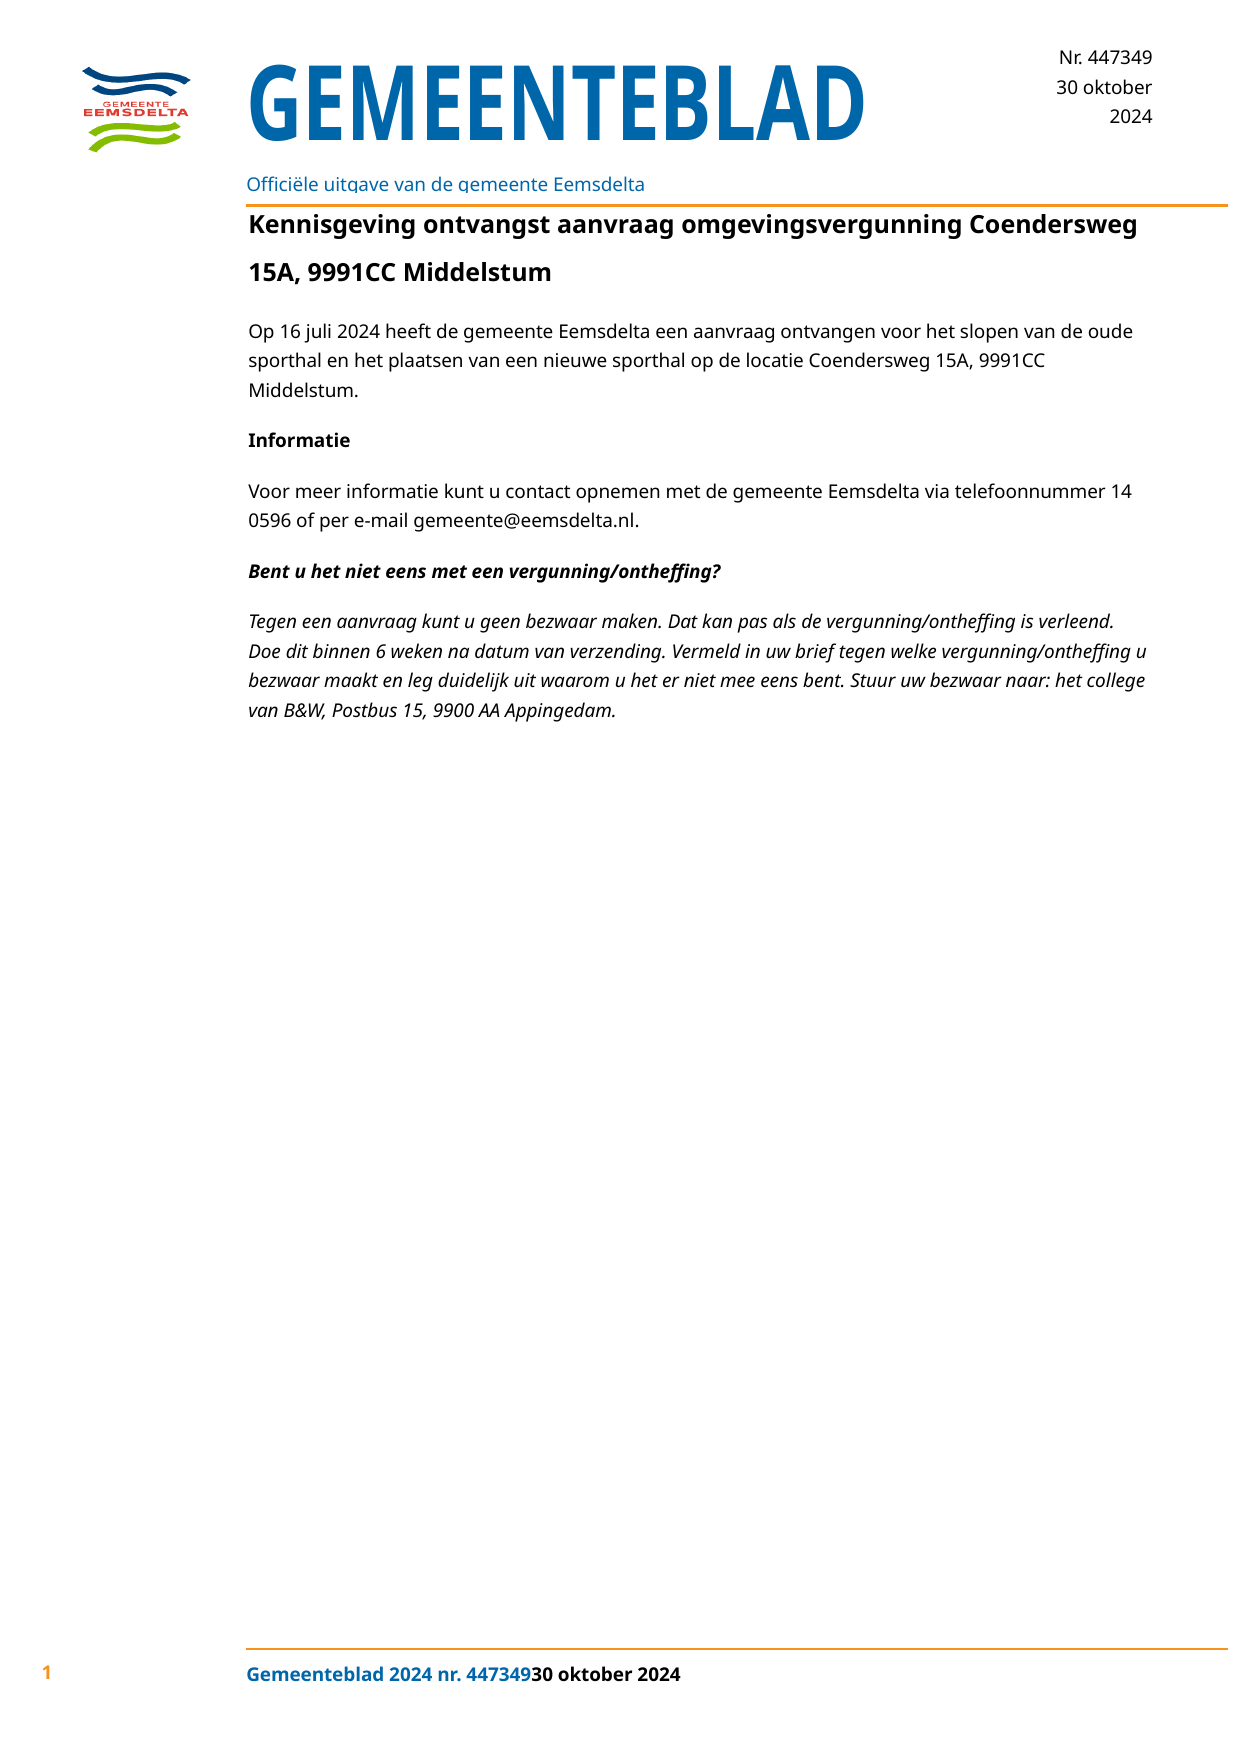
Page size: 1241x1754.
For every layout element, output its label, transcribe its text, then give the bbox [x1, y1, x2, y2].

text Informatie [248, 427, 1152, 453]
text Op 16 juli 2024 heeft de gemeente Eemsdelta een aanvraag ontvangen voor het slopen van de oude sporthal en het plaatsen van een nieuwe sporthal op de locatie Coendersweg 15A, 9991CC Middelstum. [248, 318, 1152, 403]
picture [41, 47, 231, 172]
text Kennisgeving ontvangst aanvraag omgevingsvergunning Coendersweg 15A, 9991CC Middelstum [248, 207, 1152, 288]
text Bent u het niet eens met een vergunning/ontheffing? [248, 558, 1152, 584]
text Tegen een aanvraag kunt u geen bezwaar maken. Dat kan pas als de vergunning/ontheffing is verleend. Doe dit binnen 6 weken na datum van verzending. Vermeld in uw brief tegen welke vergunning/ontheffing u bezwaar maakt en leg duidelijk uit waarom u het er niet mee eens bent. Stuur uw bezwaar naar: het college van B&W, Postbus 15, 9900 AA Appingedam. [248, 608, 1152, 723]
text Voor meer informatie kunt u contact opnemen met de gemeente Eemsdelta via telefoonnummer 14 0596 of per e-mail gemeente@eemsdelta.nl. [248, 478, 1152, 533]
